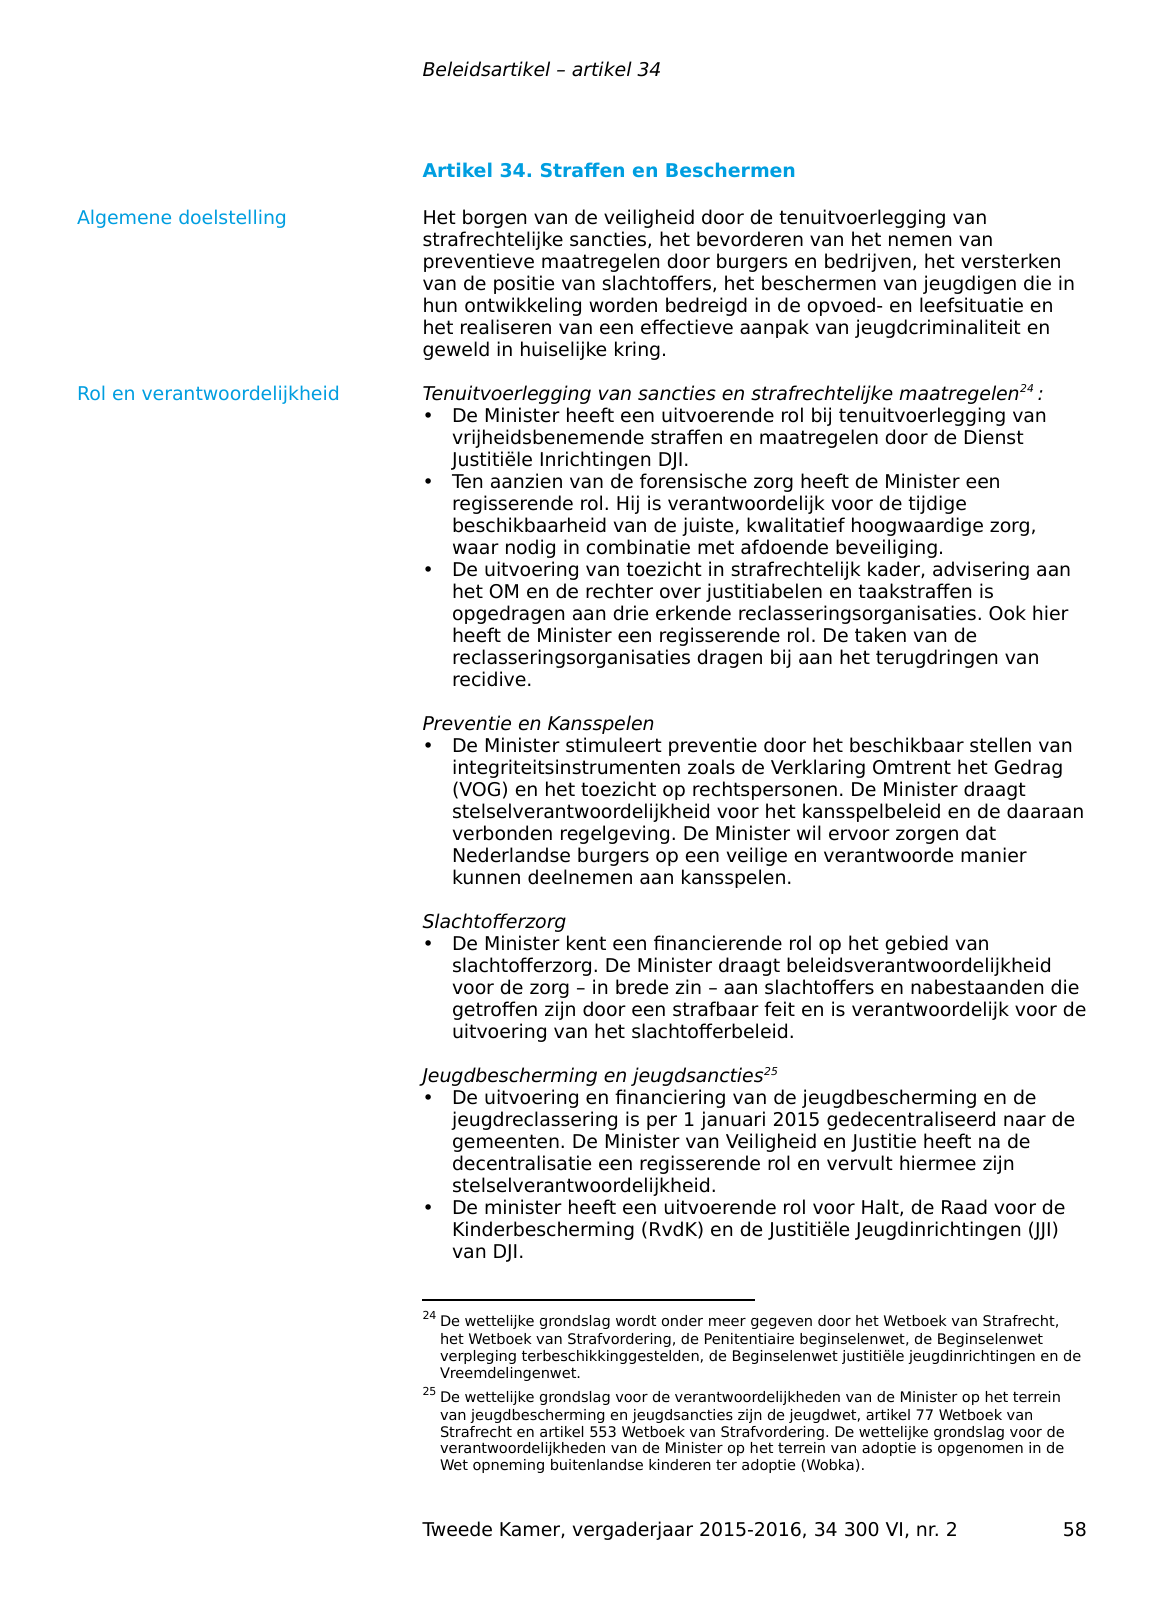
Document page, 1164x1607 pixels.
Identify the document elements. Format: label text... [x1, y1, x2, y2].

text Rol en verantwoordelijkheid [77, 383, 399, 405]
text De wettelijke grondslag wordt onder meer gegeven door het Wetboek van Strafrecht, het Wetboek van Strafvordering, de Penitentiaire beginselenwet, de Beginselenwet verpleging terbeschikkinggestelden, de Beginselenwet justitiële jeugdinrichtingen en de Vreemdelingenwet. [422, 1309, 1087, 1382]
text Het borgen van de veiligheid door de tenuitvoerlegging van strafrechtelijke sancties, het bevorderen van het nemen van preventieve maatregelen door burgers en bedrijven, het versterken van de positie van slachtoffers, het beschermen van jeugdigen die in hun ontwikkeling worden bedreigd in de opvoed- en leefsituatie en het realiseren van een effectieve aanpak van jeugdcriminaliteit en geweld in huiselijke kring. [422, 207, 1087, 361]
subtitle [77, 405, 399, 413]
text • De uitvoering en financiering van de jeugdbescherming en de jeugdreclassering is per 1 januari 2015 gedecentraliseerd naar de gemeenten. De Minister van Veiligheid en Justitie heeft na de decentralisatie een regisserende rol en vervult hiermee zijn stelselverantwoordelijkheid. [422, 1087, 1087, 1197]
subtitle Preventie en Kansspelen [422, 713, 1087, 735]
text • De minister heeft een uitvoerende rol voor Halt, de Raad voor de Kinderbescherming (RvdK) en de Justitiële Jeugdinrichtingen (JJI) van DJI. [422, 1197, 1087, 1263]
text • De Minister stimuleert preventie door het beschikbaar stellen van integriteitsinstrumenten zoals de Verklaring Omtrent het Gedrag (VOG) en het toezicht op rechtspersonen. De Minister draagt stelselverantwoordelijkheid voor het kansspelbeleid en de daaraan verbonden regelgeving. De Minister wil ervoor zorgen dat Nederlandse burgers op een veilige en verantwoorde manier kunnen deelnemen aan kansspelen. [422, 735, 1087, 889]
text • De Minister heeft een uitvoerende rol bij tenuitvoerlegging van vrijheidsbenemende straffen en maatregelen door de Dienst Justitiële Inrichtingen DJI. [422, 405, 1087, 471]
subtitle Slachtofferzorg [422, 911, 1087, 933]
subtitle Artikel 34. Straffen en Beschermen [422, 160, 1087, 182]
text De wettelijke grondslag voor de verantwoordelijkheden van de Minister op het terrein van jeugdbescherming en jeugdsancties zijn de jeugdwet, artikel 77 Wetboek van Strafrecht en artikel 553 Wetboek van Strafvordering. De wettelijke grondslag voor de verantwoordelijkheden van de Minister op het terrein van adoptie is opgenomen in de Wet opneming buitenlandse kinderen ter adoptie (Wobka). [422, 1385, 1087, 1474]
subtitle Tenuitvoerlegging van sancties en strafrechtelijke maatregelen: [422, 383, 1087, 405]
text • De uitvoering van toezicht in strafrechtelijk kader, advisering aan het OM en de rechter over justitiabelen en taakstraffen is opgedragen aan drie erkende reclasseringsorganisaties. Ook hier heeft de Minister een regisserende rol. De taken van de reclasseringsorganisaties dragen bij aan het terugdringen van recidive. [422, 559, 1087, 691]
text • De Minister kent een financierende rol op het gebied van slachtofferzorg. De Minister draagt beleidsverantwoordelijkheid voor de zorg – in brede zin – aan slachtoffers en nabestaanden die getroffen zijn door een strafbaar feit en is verantwoordelijk voor de uitvoering van het slachtofferbeleid. [422, 933, 1087, 1043]
text • Ten aanzien van de forensische zorg heeft de Minister een regisserende rol. Hij is verantwoordelijk voor de tijdige beschikbaarheid van de juiste, kwalitatief hoogwaardige zorg, waar nodig in combinatie met afdoende beveiliging. [422, 471, 1087, 559]
subtitle Jeugdbescherming en jeugdsancties [422, 1065, 1087, 1087]
text Algemene doelstelling [77, 207, 399, 229]
